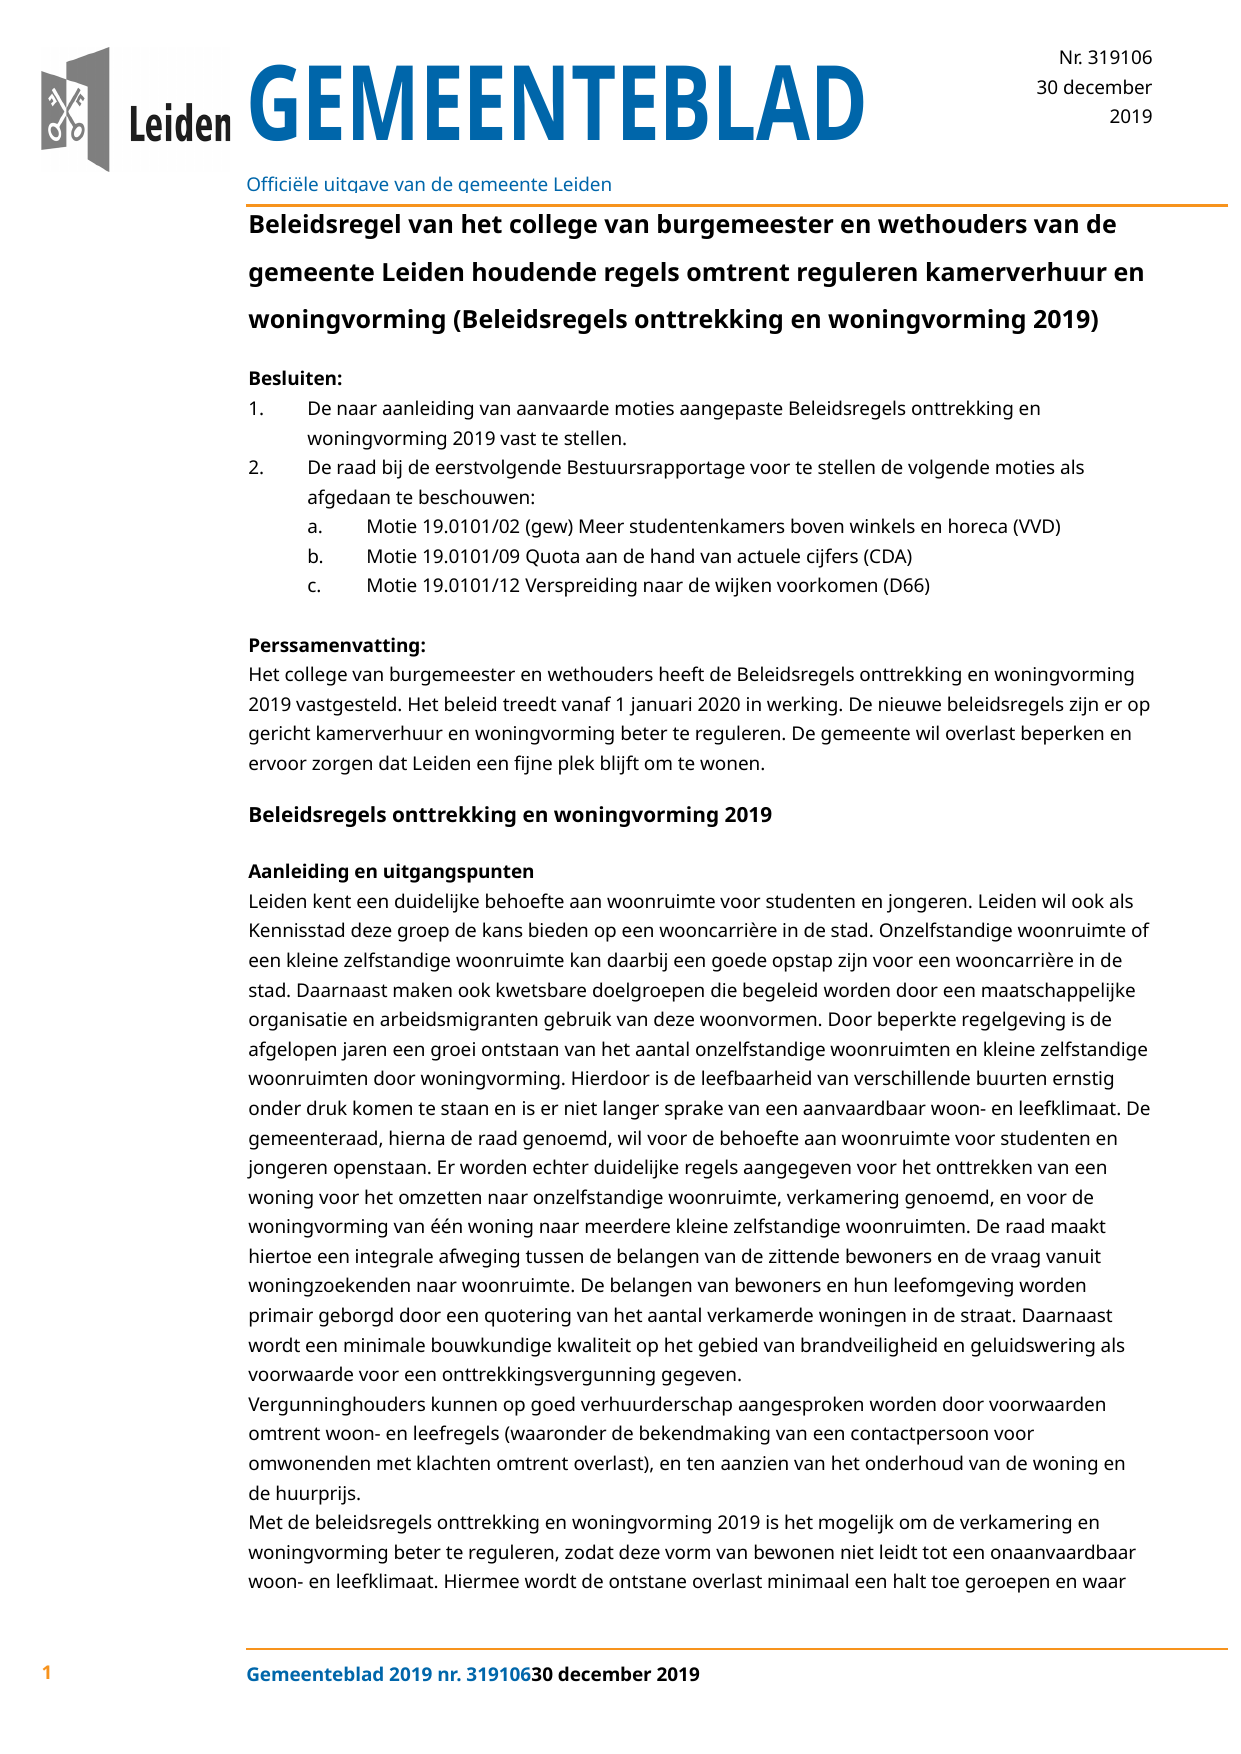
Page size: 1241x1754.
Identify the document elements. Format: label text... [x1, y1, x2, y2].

text Beleidsregels onttrekking en woningvorming 2019 [248, 801, 1152, 829]
list Motie 19.0101/12 Verspreiding naar de wijken voorkomen (D66) [307, 573, 1152, 598]
text Het college van burgemeester en wethouders heeft de Beleidsregels onttrekking en woningvorming 2019 vastgesteld. Het beleid treedt vanaf 1 januari 2020 in werking. De nieuwe beleidsregels zijn er op gericht kamerverhuur en woningvorming beter te reguleren. De gemeente wil overlast beperken en ervoor zorgen dat Leiden een fijne plek blijft om te wonen. [248, 661, 1152, 776]
picture [41, 47, 231, 172]
text Beleidsregel van het college van burgemeester en wethouders van de gemeente Leiden houdende regels omtrent reguleren kamerverhuur en woningvorming (Beleidsregels onttrekking en woningvorming 2019) [248, 207, 1152, 336]
list De naar aanleiding van aanvaarde moties aangepaste Beleidsregels onttrekking en woningvorming 2019 vast te stellen. [248, 395, 1152, 450]
list Motie 19.0101/02 (gew) Meer studentenkamers boven winkels en horeca (VVD) [307, 513, 1152, 539]
text Besluiten: [248, 366, 1152, 391]
text Leiden kent een duidelijke behoefte aan woonruimte voor studenten en jongeren. Leiden wil ook als Kennisstad deze groep de kans bieden op een wooncarrière in de stad. Onzelfstandige woonruimte of een kleine zelfstandige woonruimte kan daarbij een goede opstap zijn voor een wooncarrière in de stad. Daarnaast maken ook kwetsbare doelgroepen die begeleid worden door een maatschappelijke organisatie en arbeidsmigranten gebruik van deze woonvormen. Door beperkte regelgeving is de afgelopen jaren een groei ontstaan van het aantal onzelfstandige woonruimten en kleine zelfstandige woonruimten door woningvorming. Hierdoor is de leefbaarheid van verschillende buurten ernstig onder druk komen te staan en is er niet langer sprake van een aanvaardbaar woon- en leefklimaat. De gemeenteraad, hierna de raad genoemd, wil voor de behoefte aan woonruimte voor studenten en jongeren openstaan. Er worden echter duidelijke regels aangegeven voor het onttrekken van een woning voor het omzetten naar onzelfstandige woonruimte, verkamering genoemd, en voor de woningvorming van één woning naar meerdere kleine zelfstandige woonruimten. De raad maakt hiertoe een integrale afweging tussen de belangen van de zittende bewoners en de vraag vanuit woningzoekenden naar woonruimte. De belangen van bewoners en hun leefomgeving worden primair geborgd door een quotering van het aantal verkamerde woningen in de straat. Daarnaast wordt een minimale bouwkundige kwaliteit op het gebied van brandveiligheid en geluidswering als voorwaarde voor een onttrekkingsvergunning gegeven. [248, 888, 1152, 1387]
text Aanleiding en uitgangspunten [248, 858, 1152, 884]
text Met de beleidsregels onttrekking en woningvorming 2019 is het mogelijk om de verkamering en woningvorming beter te reguleren, zodat deze vorm van bewonen niet leidt tot een onaanvaardbaar woon- en leefklimaat. Hiermee wordt de ontstane overlast minimaal een halt toe geroepen en waar [248, 1509, 1152, 1594]
list De raad bij de eerstvolgende Bestuursrapportage voor te stellen de volgende moties als afgedaan te beschouwen: [248, 454, 1152, 509]
text Vergunninghouders kunnen op goed verhuurderschap aangesproken worden door voorwaarden omtrent woon- en leefregels (waaronder de bekendmaking van een contactpersoon voor omwonenden met klachten omtrent overlast), en ten aanzien van het onderhoud van de woning en de huurprijs. [248, 1391, 1152, 1506]
text Perssamenvatting: [248, 632, 1152, 657]
list Motie 19.0101/09 Quota aan de hand van actuele cijfers (CDA) [307, 543, 1152, 569]
